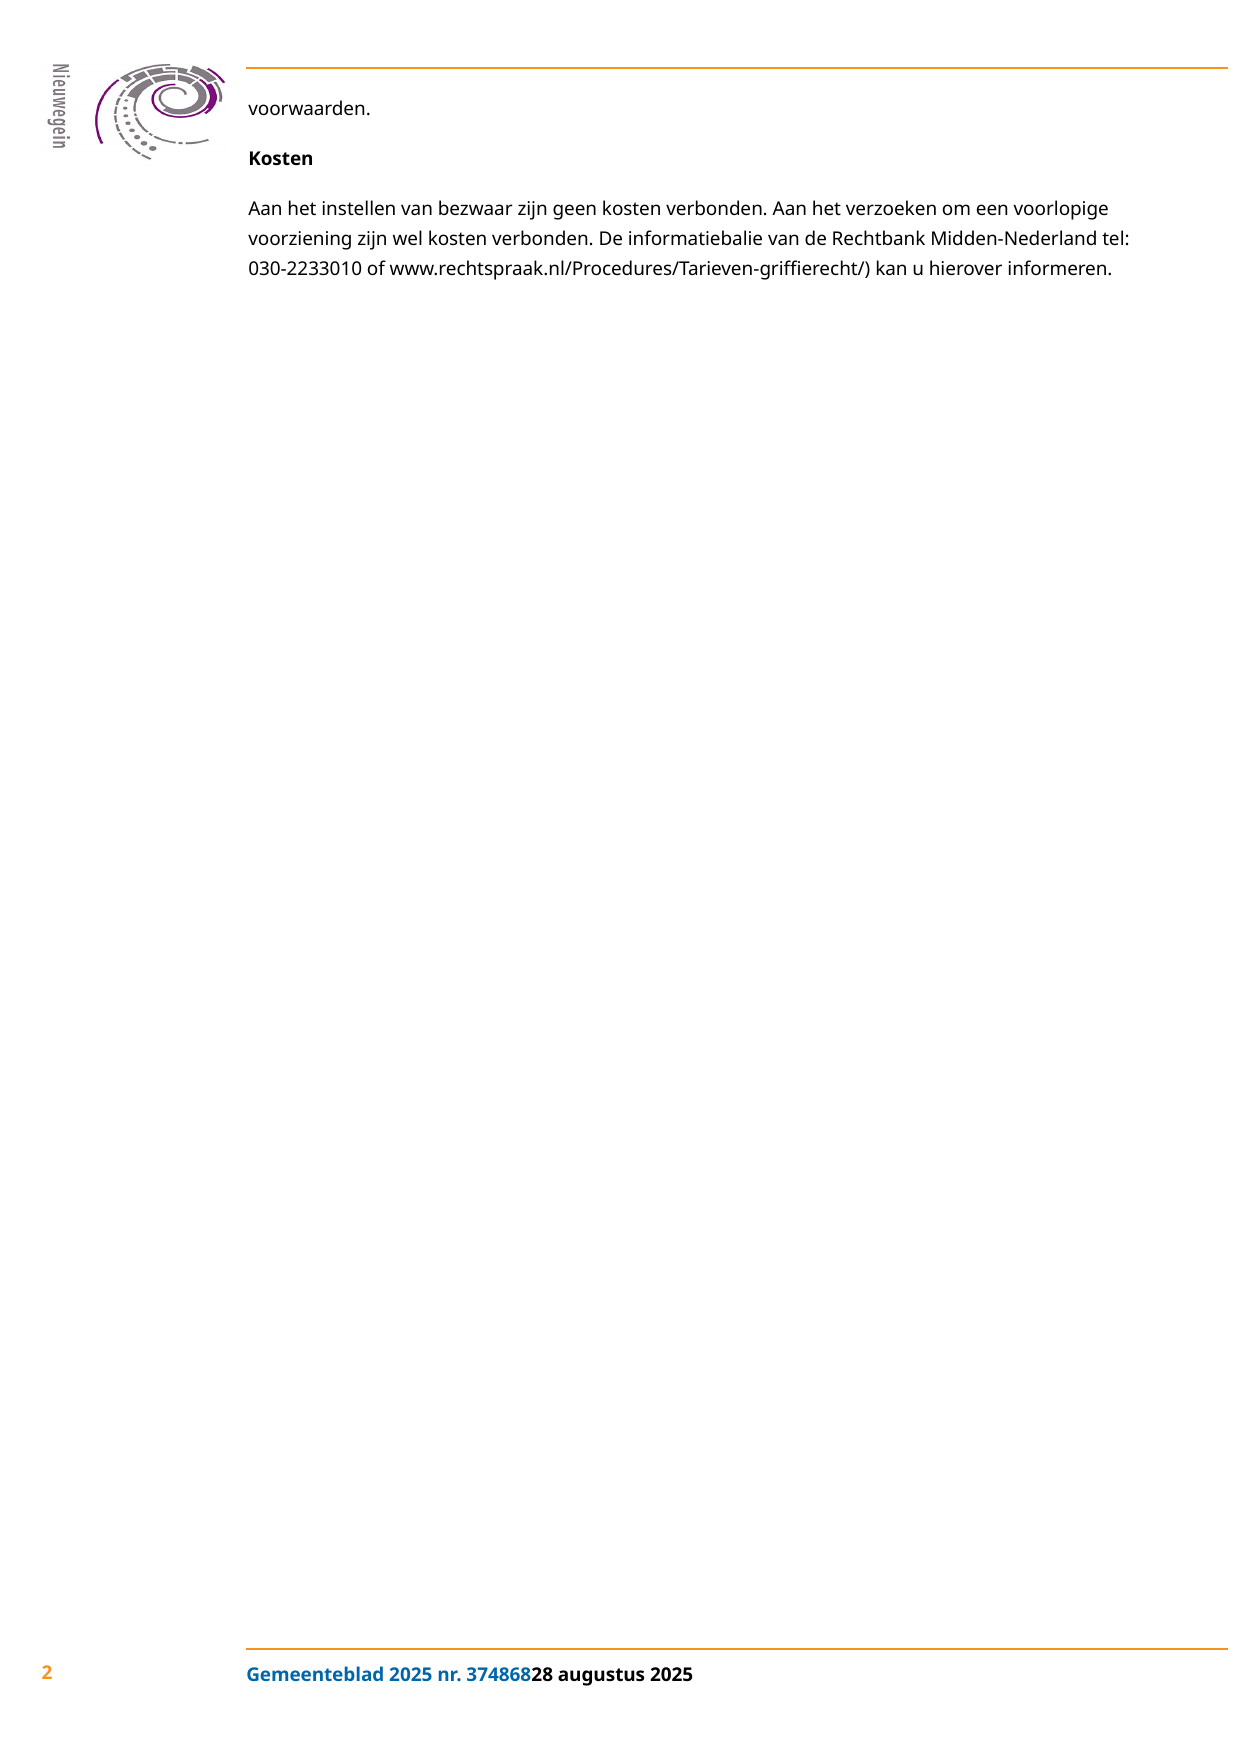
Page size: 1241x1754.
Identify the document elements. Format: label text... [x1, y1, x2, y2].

text voorwaarden. [248, 95, 1152, 121]
text Kosten [248, 145, 1152, 171]
picture [41, 47, 231, 172]
text Aan het instellen van bezwaar zijn geen kosten verbonden. Aan het verzoeken om een voorlopige voorziening zijn wel kosten verbonden. De informatiebalie van de Rechtbank Midden-Nederland tel: 030-2233010 of www.rechtspraak.nl/Procedures/Tarieven-griffierecht/) kan u hierover informeren. [248, 196, 1152, 281]
